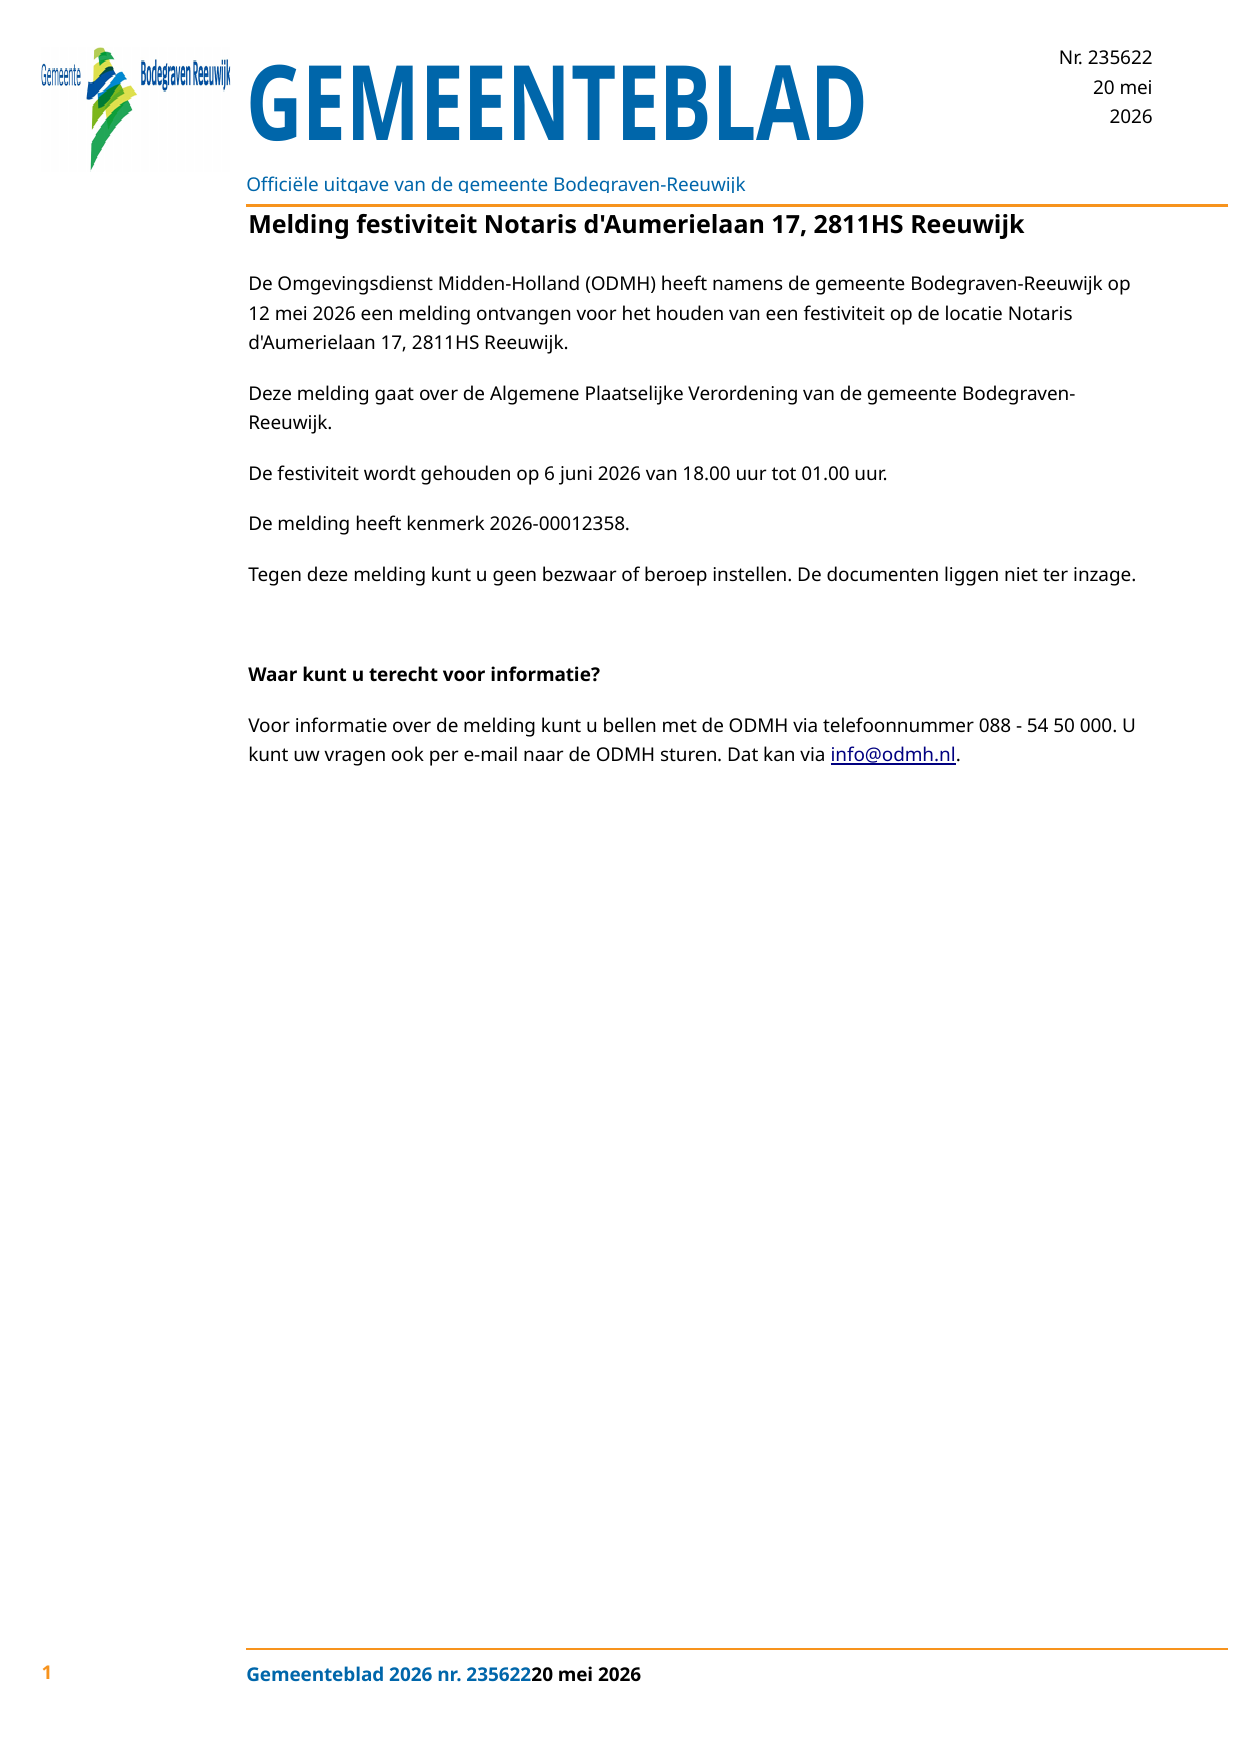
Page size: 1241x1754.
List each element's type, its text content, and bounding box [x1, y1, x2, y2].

picture [41, 47, 231, 172]
text De melding heeft kenmerk 2026-00012358. [248, 510, 1152, 536]
text Melding festiviteit Notaris d'Aumerielaan 17, 2811HS Reeuwijk [248, 207, 1152, 241]
text Deze melding gaat over de Algemene Plaatselijke Verordening van de gemeente Bodegraven-Reeuwijk. [248, 380, 1152, 435]
text De festiviteit wordt gehouden op 6 juni 2026 van 18.00 uur tot 01.00 uur. [248, 460, 1152, 486]
text Waar kunt u terecht voor informatie? [248, 662, 1152, 687]
text Tegen deze melding kunt u geen bezwaar of beroep instellen. De documenten liggen niet ter inzage. [248, 561, 1152, 586]
text Voor informatie over de melding kunt u bellen met de ODMH via telefoonnummer 088 - 54 50 000. U kunt uw vragen ook per e-mail naar de ODMH sturen. Dat kan via info@odmh.nl. [248, 712, 1152, 767]
text De Omgevingsdienst Midden-Holland (ODMH) heeft namens de gemeente Bodegraven-Reeuwijk op 12 mei 2026 een melding ontvangen voor het houden van een festiviteit op de locatie Notaris d'Aumerielaan 17, 2811HS Reeuwijk. [248, 270, 1152, 355]
